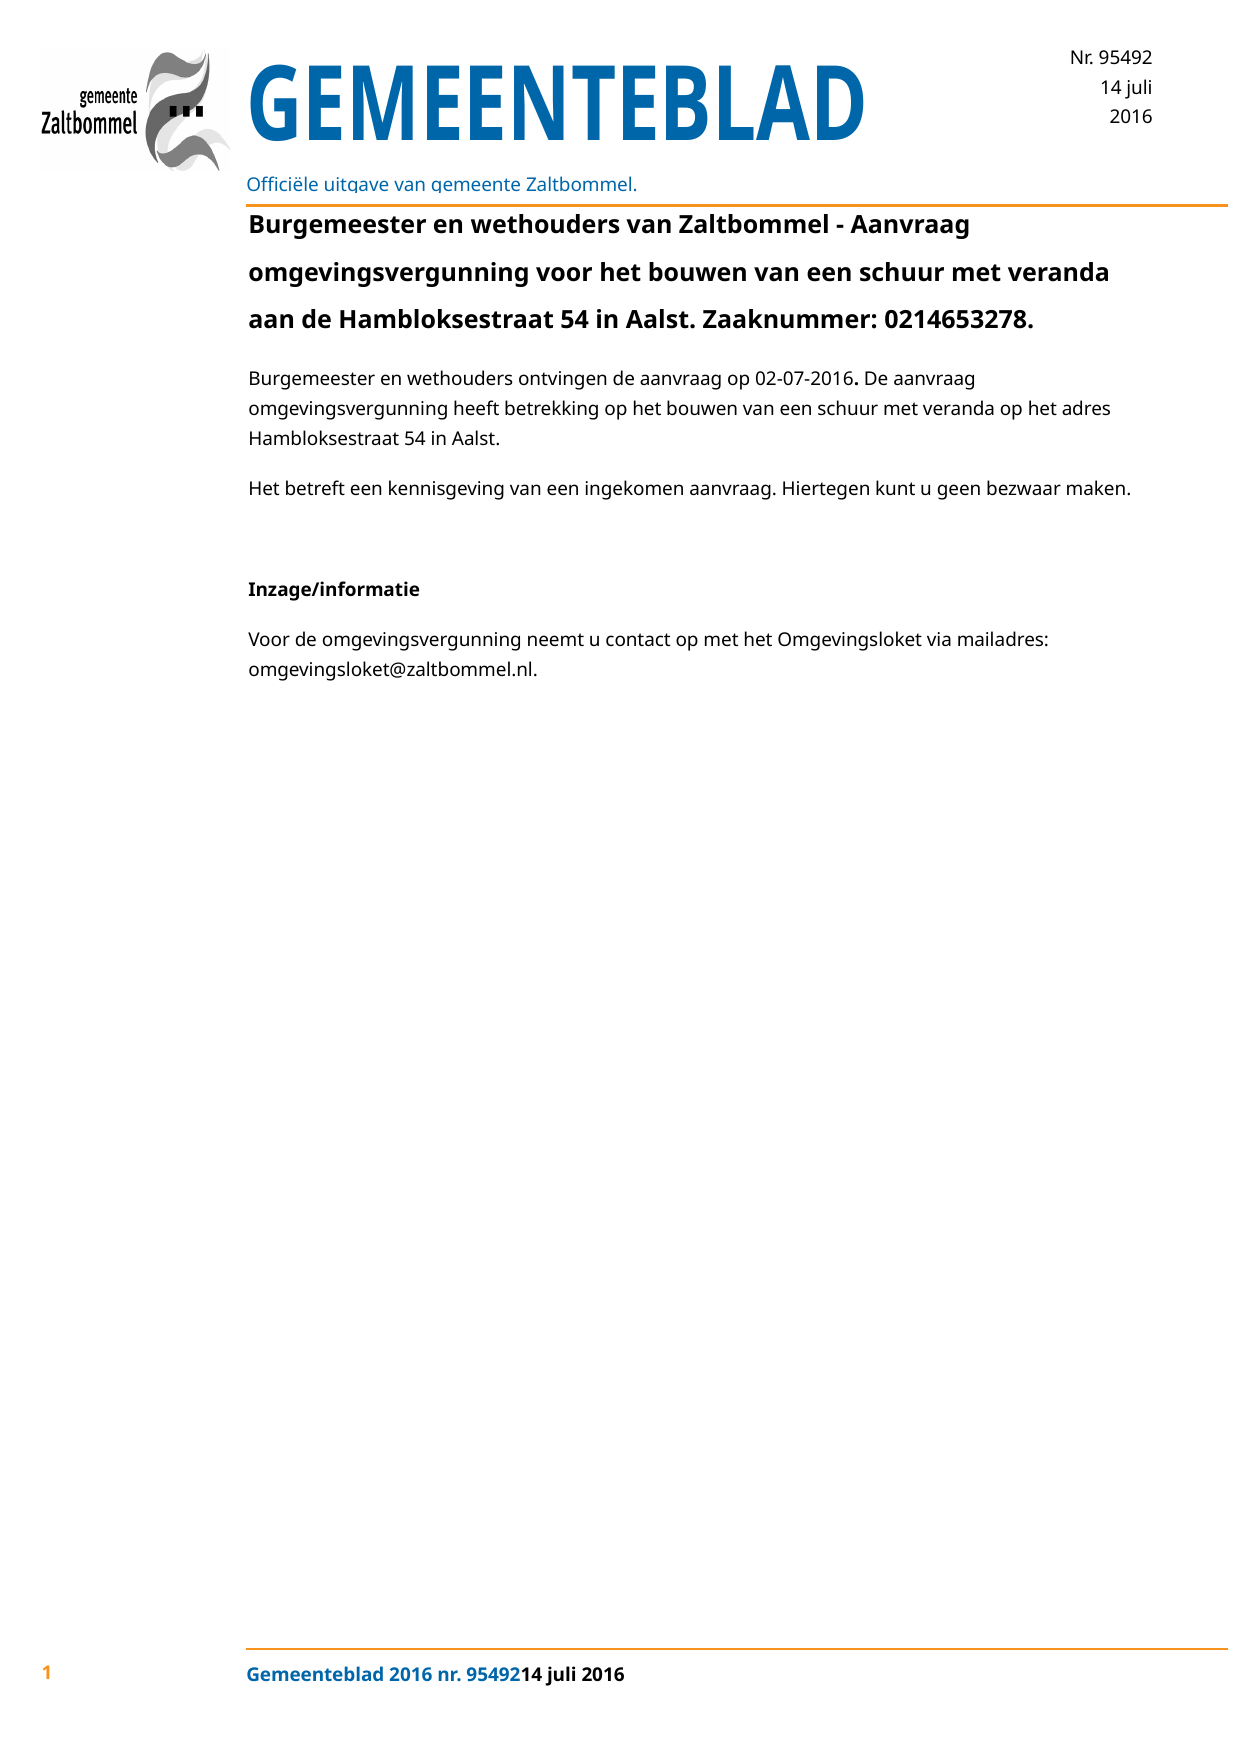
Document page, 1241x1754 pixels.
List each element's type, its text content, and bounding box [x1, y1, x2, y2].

text Voor de omgevingsvergunning neemt u contact op met het Omgevingsloket via mailadres: omgevingsloket@zaltbommel.nl. [248, 626, 1152, 682]
text Burgemeester en wethouders ontvingen de aanvraag op 02-07-2016. De aanvraag omgevingsvergunning heeft betrekking op het bouwen van een schuur met veranda op het adres Hambloksestraat 54 in Aalst. [248, 366, 1152, 450]
picture [41, 47, 231, 172]
text Burgemeester en wethouders van Zaltbommel - Aanvraag omgevingsvergunning voor het bouwen van een schuur met veranda aan de Hambloksestraat 54 in Aalst. Zaaknummer: 0214653278. [248, 207, 1152, 336]
text Het betreft een kennisgeving van een ingekomen aanvraag. Hiertegen kunt u geen bezwaar maken. [248, 475, 1152, 501]
text Inzage/informatie [248, 576, 1152, 602]
